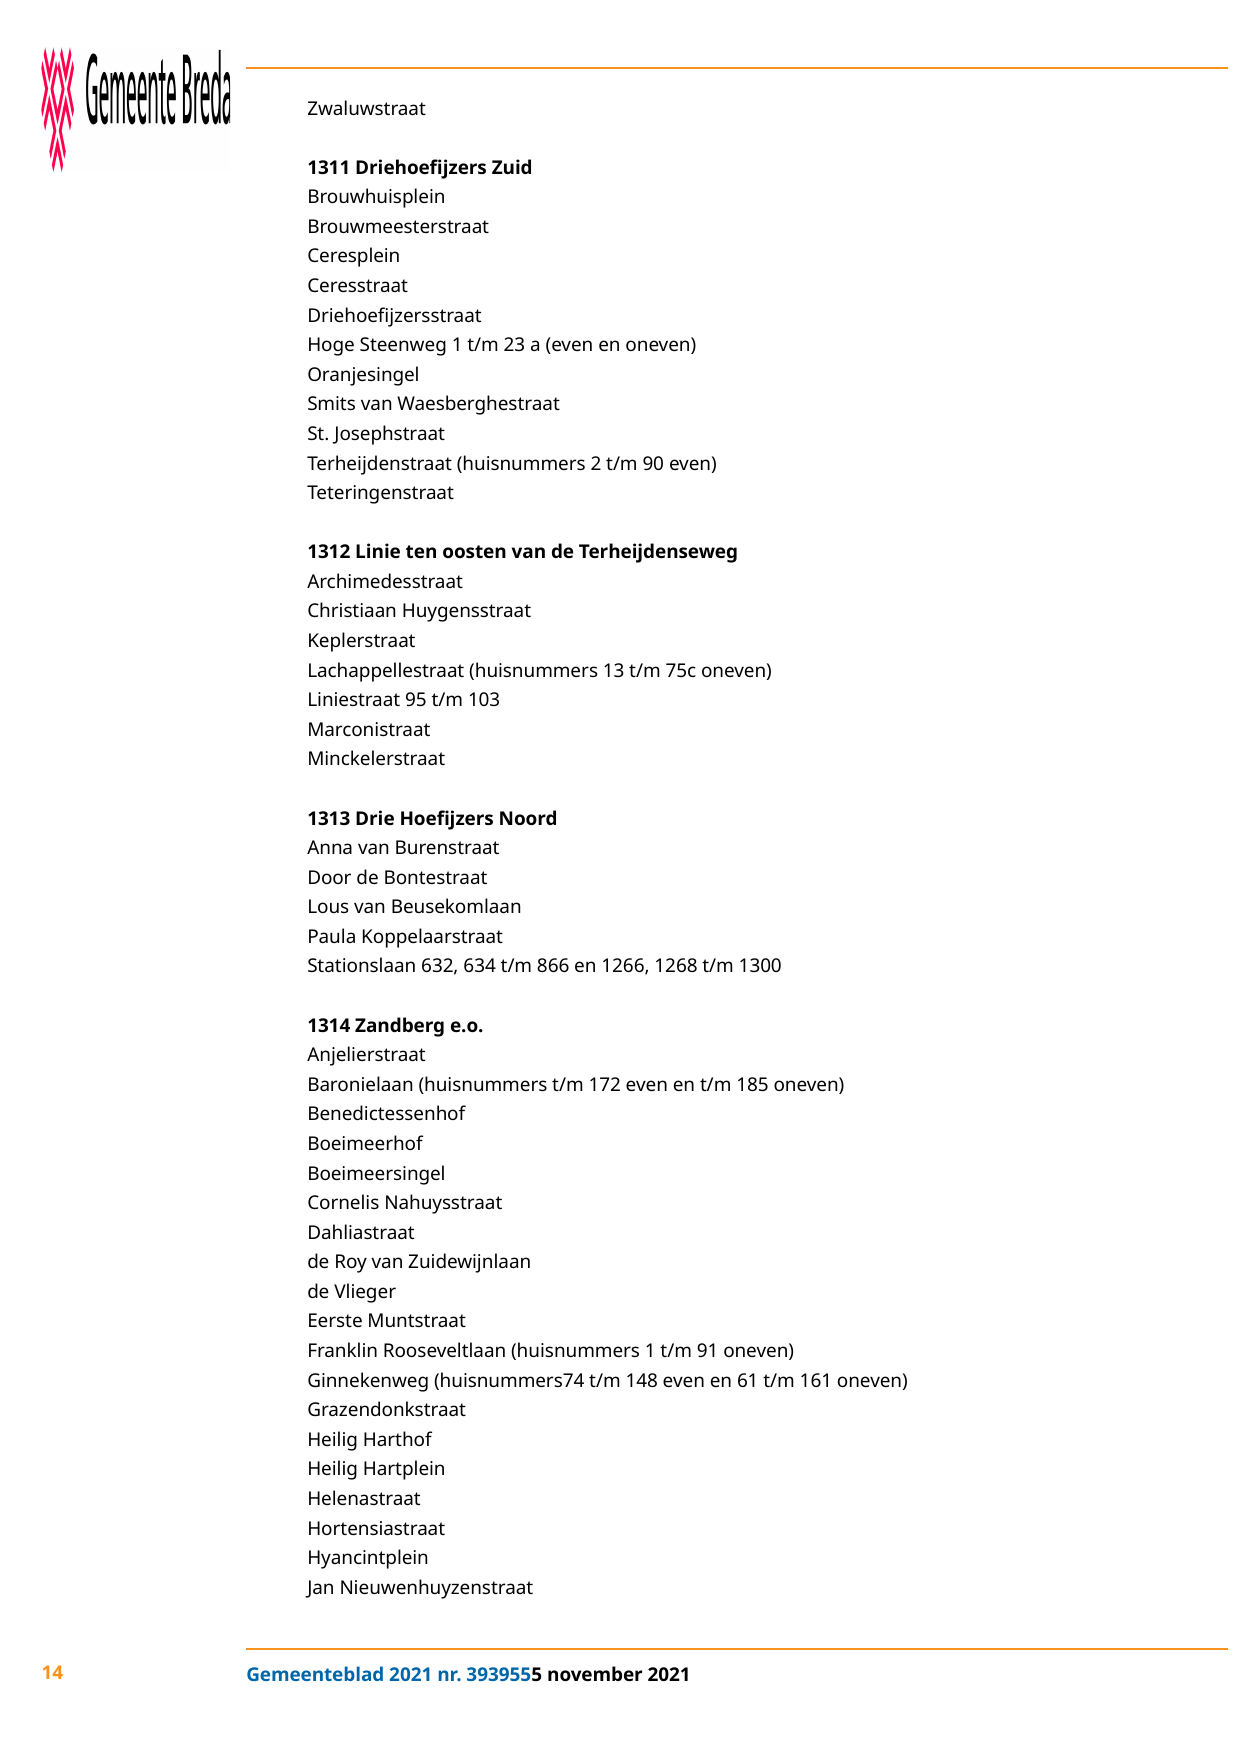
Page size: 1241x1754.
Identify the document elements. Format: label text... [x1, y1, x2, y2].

list Ginnekenweg (huisnummers74 t/m 148 even en 61 t/m 161 oneven) [248, 1367, 1152, 1393]
list Eerste Muntstraat [248, 1308, 1152, 1333]
list 1312 Linie ten oosten van de Terheijdenseweg [248, 538, 1152, 564]
list Boeimeerhof [248, 1130, 1152, 1156]
list Marconistraat [248, 716, 1152, 742]
list Benedictessenhof [248, 1101, 1152, 1126]
list de Roy van Zuidewijnlaan [248, 1248, 1152, 1274]
list Franklin Rooseveltlaan (huisnummers 1 t/m 91 oneven) [248, 1337, 1152, 1363]
list Helenastraat [248, 1485, 1152, 1511]
list 1314 Zandberg e.o. [248, 1012, 1152, 1038]
list Stationslaan 632, 634 t/m 866 en 1266, 1268 t/m 1300 [248, 953, 1152, 978]
list Archimedesstraat [248, 568, 1152, 594]
list 1313 Drie Hoefijzers Noord [248, 805, 1152, 831]
list Zwaluwstraat [248, 95, 1152, 121]
list St. Josephstraat [248, 420, 1152, 446]
list Lous van Beusekomlaan [248, 893, 1152, 919]
list Dahliastraat [248, 1219, 1152, 1245]
list Heilig Harthof [248, 1426, 1152, 1452]
list Driehoefijzersstraat [248, 302, 1152, 328]
list Keplerstraat [248, 627, 1152, 653]
list 1311 Driehoefijzers Zuid [248, 154, 1152, 180]
list de Vlieger [248, 1278, 1152, 1304]
list Christiaan Huygensstraat [248, 598, 1152, 623]
list Door de Bontestraat [248, 864, 1152, 890]
list Hyancintplein [248, 1544, 1152, 1570]
list Baronielaan (huisnummers t/m 172 even en t/m 185 oneven) [248, 1071, 1152, 1097]
list Lachappellestraat (huisnummers 13 t/m 75c oneven) [248, 657, 1152, 683]
list Boeimeersingel [248, 1160, 1152, 1186]
picture [41, 47, 231, 172]
list Ceresstraat [248, 272, 1152, 298]
list Hoge Steenweg 1 t/m 23 a (even en oneven) [248, 331, 1152, 357]
list Heilig Hartplein [248, 1456, 1152, 1481]
list Jan Nieuwenhuyzenstraat [248, 1574, 1152, 1600]
list Teteringenstraat [248, 479, 1152, 505]
list Anjelierstraat [248, 1041, 1152, 1067]
list Minckelerstraat [248, 746, 1152, 771]
list Brouwmeesterstraat [248, 213, 1152, 239]
list Grazendonkstraat [248, 1396, 1152, 1422]
list Terheijdenstraat (huisnummers 2 t/m 90 even) [248, 450, 1152, 476]
list Smits van Waesberghestraat [248, 391, 1152, 416]
list Ceresplein [248, 243, 1152, 268]
list Brouwhuisplein [248, 183, 1152, 209]
list Oranjesingel [248, 361, 1152, 387]
list Liniestraat 95 t/m 103 [248, 686, 1152, 712]
list Paula Koppelaarstraat [248, 923, 1152, 949]
list Cornelis Nahuysstraat [248, 1189, 1152, 1215]
list Hortensiastraat [248, 1515, 1152, 1541]
list Anna van Burenstraat [248, 834, 1152, 860]
